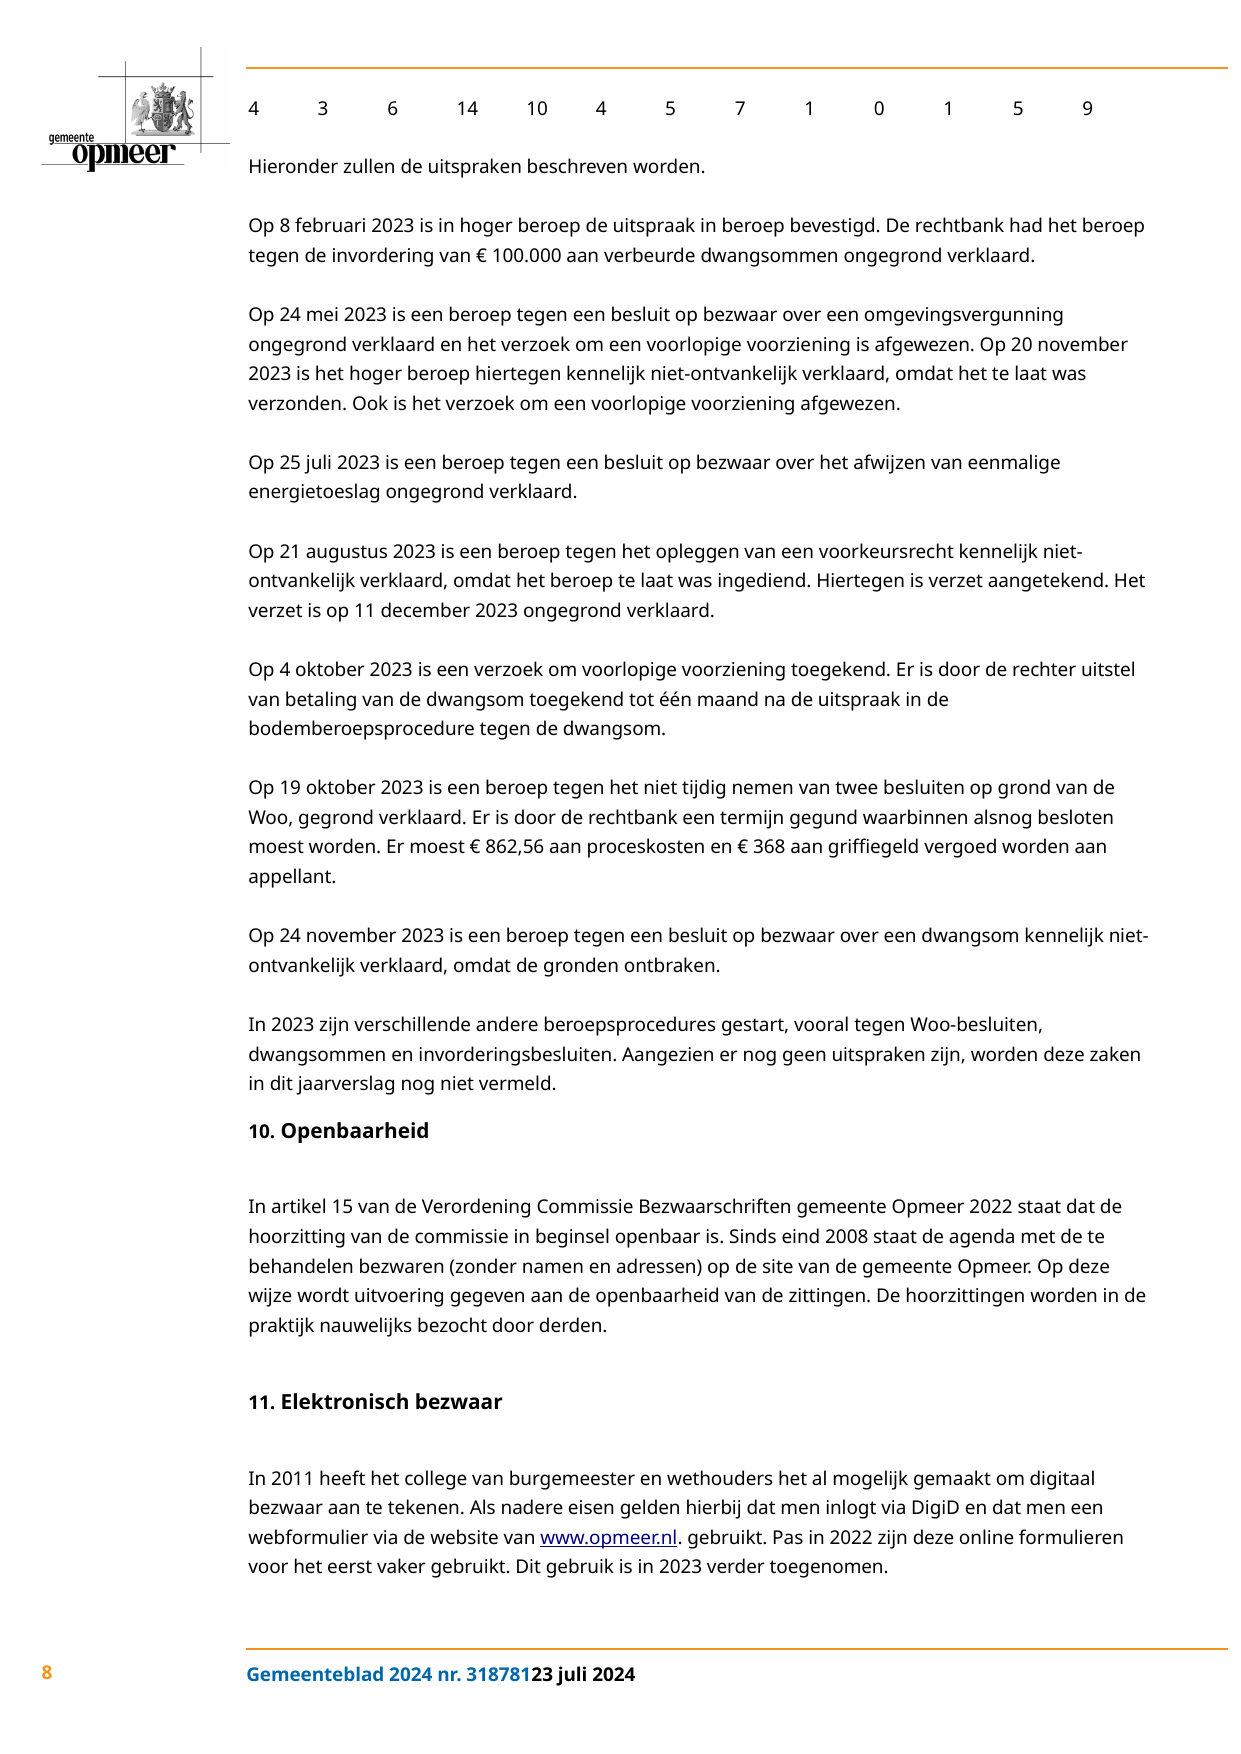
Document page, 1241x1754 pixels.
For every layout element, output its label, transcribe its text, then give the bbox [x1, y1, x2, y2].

table_cell 3 [318, 95, 387, 121]
table_cell 4 [596, 95, 665, 121]
table_cell 5 [1013, 95, 1082, 121]
table_cell 14 [456, 95, 526, 121]
text Op 21 augustus 2023 is een beroep tegen het opleggen van een voorkeursrecht kennelijk niet-ontvankelijk verklaard, omdat het beroep te laat was ingediend. Hiertegen is verzet aangetekend. Het verzet is op 11 december 2023 ongegrond verklaard. [248, 538, 1152, 623]
text Hieronder zullen de uitspraken beschreven worden. [248, 153, 1152, 179]
table_cell 7 [735, 95, 804, 121]
table_cell 0 [874, 95, 943, 121]
table_cell 1 [943, 95, 1013, 121]
table_cell 4 [248, 95, 317, 121]
text Op 8 februari 2023 is in hoger beroep de uitspraak in beroep bevestigd. De rechtbank had het beroep tegen de invordering van € 100.000 aan verbeurde dwangsommen ongegrond verklaard. [248, 212, 1152, 268]
text In artikel 15 van de Verordening Commissie Bezwaarschriften gemeente Opmeer 2022 staat dat de hoorzitting van de commissie in beginsel openbaar is. Sinds eind 2008 staat de agenda met de te behandelen bezwaren (zonder namen en adressen) op de site van de gemeente Opmeer. Op deze wijze wordt uitvoering gegeven aan de openbaarheid van de zittingen. De hoorzittingen worden in de praktijk nauwelijks bezocht door derden. [248, 1194, 1152, 1338]
table_cell 6 [387, 95, 456, 121]
text 11. Elektronisch bezwaar [248, 1387, 1152, 1416]
picture [41, 47, 231, 172]
text Op 24 november 2023 is een beroep tegen een besluit op bezwaar over een dwangsom kennelijk niet-ontvankelijk verklaard, omdat de gronden ontbraken. [248, 922, 1152, 978]
table_cell 5 [665, 95, 734, 121]
text 10. Openbaarheid [248, 1116, 1152, 1144]
table_cell 10 [526, 95, 596, 121]
text Op 4 oktober 2023 is een verzoek om voorlopige voorziening toegekend. Er is door de rechter uitstel van betaling van de dwangsom toegekend tot één maand na de uitspraak in de bodemberoepsprocedure tegen de dwangsom. [248, 656, 1152, 741]
text Op 25 juli 2023 is een beroep tegen een besluit op bezwaar over het afwijzen van eenmalige energietoeslag ongegrond verklaard. [248, 449, 1152, 504]
table_cell 9 [1082, 95, 1152, 121]
table_cell 1 [804, 95, 873, 121]
text In 2011 heeft het college van burgemeester en wethouders het al mogelijk gemaakt om digitaal bezwaar aan te tekenen. Als nadere eisen gelden hierbij dat men inlogt via DigiD en dat men een webformulier via de website van www.opmeer.nl. gebruikt. Pas in 2022 zijn deze online formulieren voor het eerst vaker gebruikt. Dit gebruik is in 2023 verder toegenomen. [248, 1465, 1152, 1579]
text Op 24 mei 2023 is een beroep tegen een besluit op bezwaar over een omgevingsvergunning ongegrond verklaard en het verzoek om een voorlopige voorziening is afgewezen. Op 20 november 2023 is het hoger beroep hiertegen kennelijk niet-ontvankelijk verklaard, omdat het te laat was verzonden. Ook is het verzoek om een voorlopige voorziening afgewezen. [248, 301, 1152, 416]
text Op 19 oktober 2023 is een beroep tegen het niet tijdig nemen van twee besluiten op grond van de Woo, gegrond verklaard. Er is door de rechtbank een termijn gegund waarbinnen alsnog besloten moest worden. Er moest € 862,56 aan proceskosten en € 368 aan griffiegeld vergoed worden aan appellant. [248, 774, 1152, 889]
text In 2023 zijn verschillende andere beroepsprocedures gestart, vooral tegen Woo-besluiten, dwangsommen en invorderingsbesluiten. Aangezien er nog geen uitspraken zijn, worden deze zaken in dit jaarverslag nog niet vermeld. [248, 1011, 1152, 1096]
